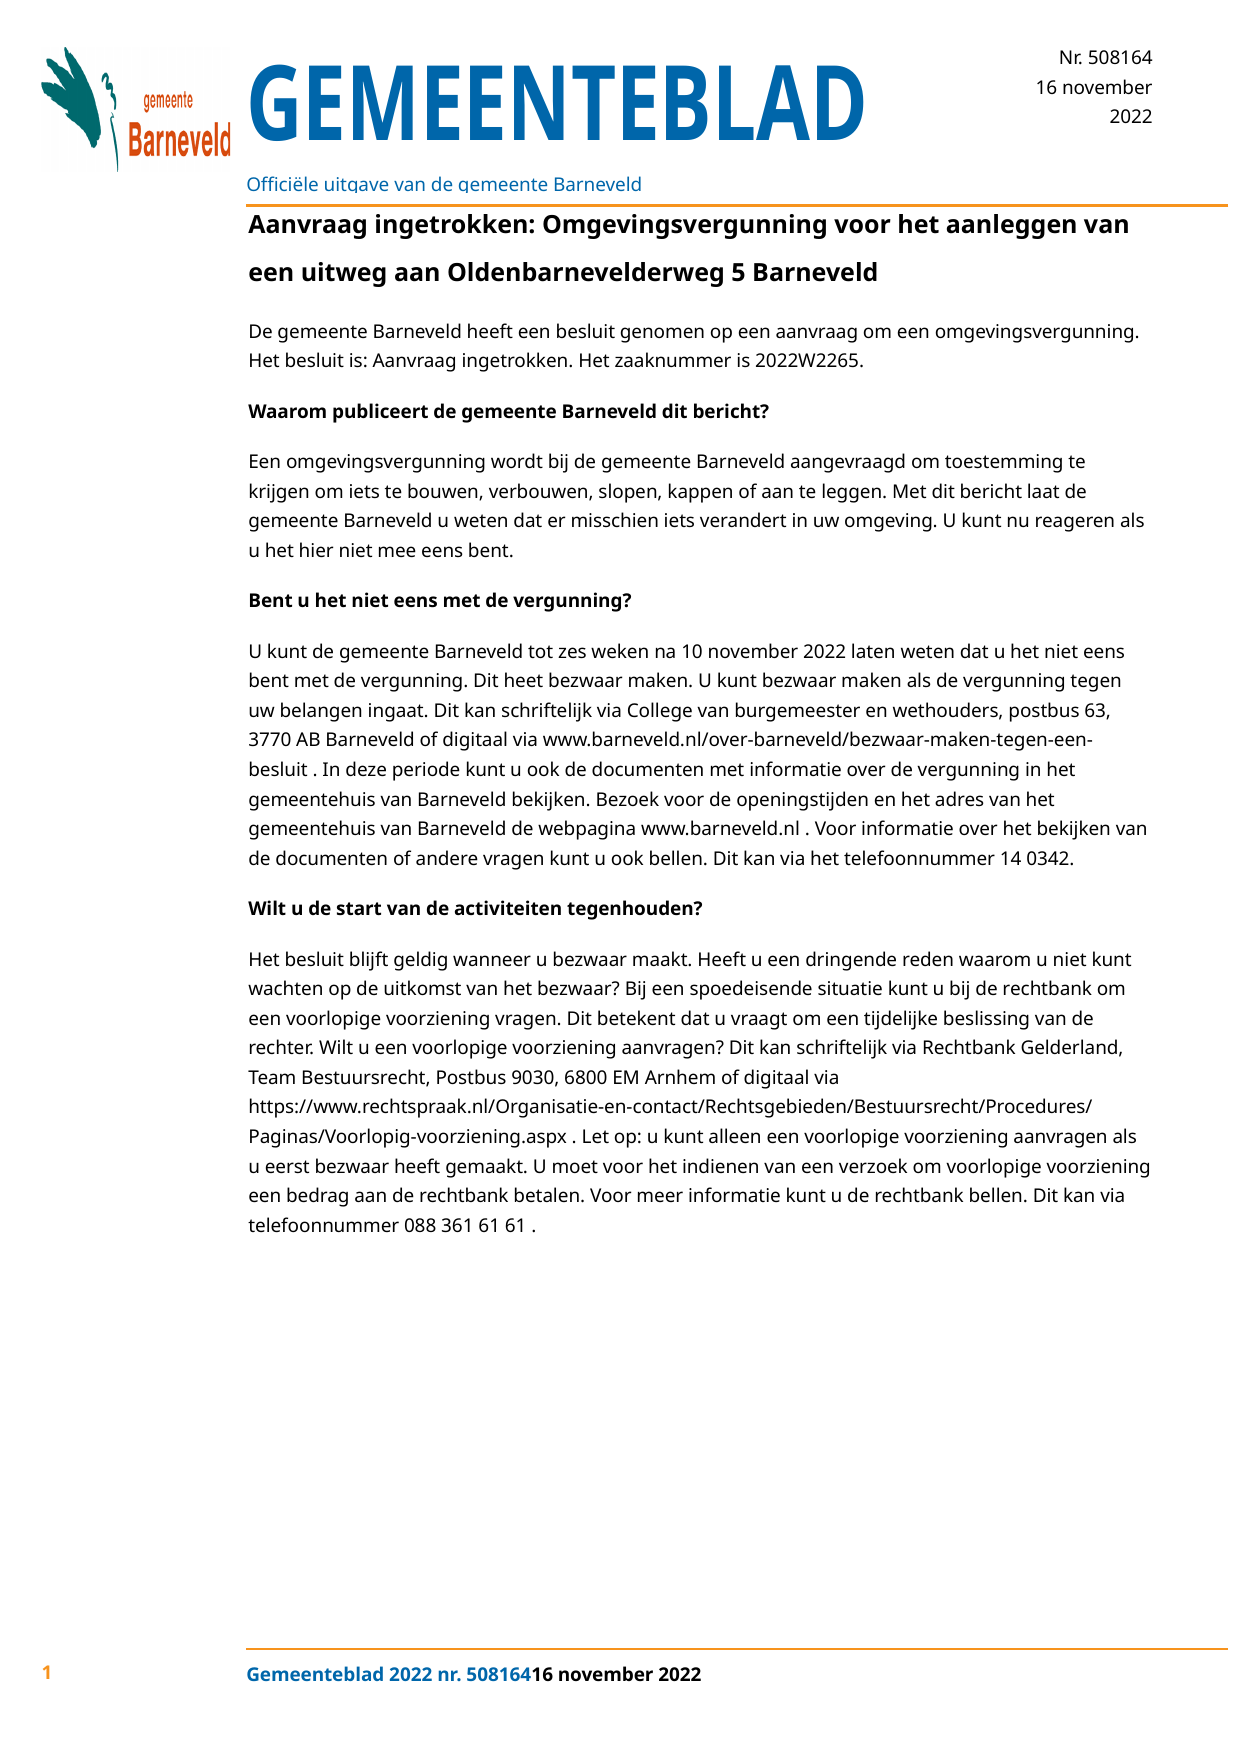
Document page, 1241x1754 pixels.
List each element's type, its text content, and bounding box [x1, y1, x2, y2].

text Bent u het niet eens met de vergunning? [248, 587, 1152, 613]
text Aanvraag ingetrokken: Omgevingsvergunning voor het aanleggen van een uitweg aan Oldenbarnevelderweg 5 Barneveld [248, 207, 1152, 288]
text De gemeente Barneveld heeft een besluit genomen op een aanvraag om een omgevingsvergunning. Het besluit is: Aanvraag ingetrokken. Het zaaknummer is 2022W2265. [248, 318, 1152, 373]
text Een omgevingsvergunning wordt bij de gemeente Barneveld aangevraagd om toestemming te krijgen om iets te bouwen, verbouwen, slopen, kappen of aan te leggen. Met dit bericht laat de gemeente Barneveld u weten dat er misschien iets verandert in uw omgeving. U kunt nu reageren als u het hier niet mee eens bent. [248, 448, 1152, 563]
text Wilt u de start van de activiteiten tegenhouden? [248, 895, 1152, 921]
text U kunt de gemeente Barneveld tot zes weken na 10 november 2022 laten weten dat u het niet eens bent met de vergunning. Dit heet bezwaar maken. U kunt bezwaar maken als de vergunning tegen uw belangen ingaat. Dit kan schriftelijk via College van burgemeester en wethouders, postbus 63, 3770 AB Barneveld of digitaal via www.barneveld.nl/over-barneveld/bezwaar-maken-tegen-een-besluit . In deze periode kunt u ook de documenten met informatie over de vergunning in het gemeentehuis van Barneveld bekijken. Bezoek voor de openingstijden en het adres van het gemeentehuis van Barneveld de webpagina www.barneveld.nl . Voor informatie over het bekijken van de documenten of andere vragen kunt u ook bellen. Dit kan via het telefoonnummer 14 0342. [248, 638, 1152, 871]
text Het besluit blijft geldig wanneer u bezwaar maakt. Heeft u een dringende reden waarom u niet kunt wachten op de uitkomst van het bezwaar? Bij een spoedeisende situatie kunt u bij de rechtbank om een voorlopige voorziening vragen. Dit betekent dat u vraagt om een tijdelijke beslissing van de rechter. Wilt u een voorlopige voorziening aanvragen? Dit kan schriftelijk via Rechtbank Gelderland, Team Bestuursrecht, Postbus 9030, 6800 EM Arnhem of digitaal via https://www.rechtspraak.nl/Organisatie-en-contact/Rechtsgebieden/Bestuursrecht/Procedures/Paginas/Voorlopig-voorziening.aspx . Let op: u kunt alleen een voorlopige voorziening aanvragen als u eerst bezwaar heeft gemaakt. U moet voor het indienen van een verzoek om voorlopige voorziening een bedrag aan de rechtbank betalen. Voor meer informatie kunt u de rechtbank bellen. Dit kan via telefoonnummer 088 361 61 61 . [248, 946, 1152, 1238]
picture [41, 47, 231, 172]
text Waarom publiceert de gemeente Barneveld dit bericht? [248, 398, 1152, 424]
